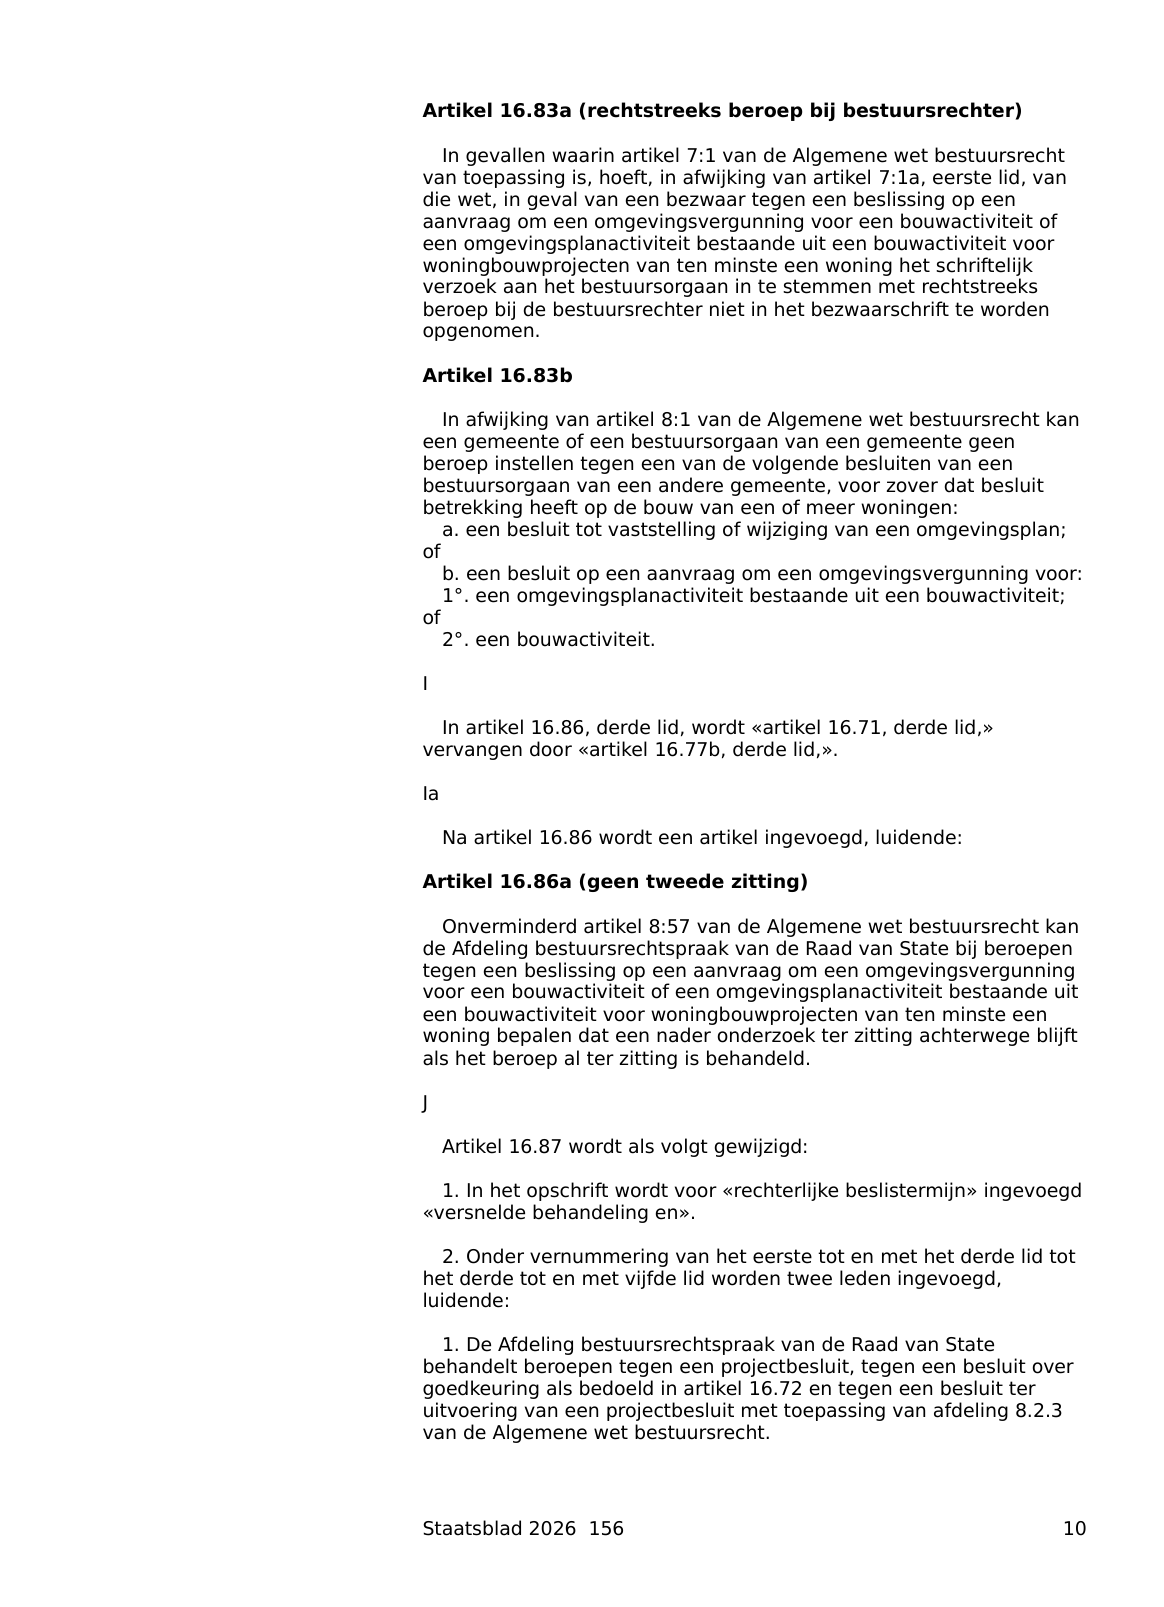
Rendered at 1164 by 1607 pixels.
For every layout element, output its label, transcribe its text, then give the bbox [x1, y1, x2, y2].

text In afwijking van artikel 8:1 van de Algemene wet bestuursrecht kan een gemeente of een bestuursorgaan van een gemeente geen beroep instellen tegen een van de volgende besluiten van een bestuursorgaan van een andere gemeente, voor zover dat besluit betrekking heeft op de bouw van een of meer woningen: [422, 409, 1087, 519]
text J [422, 1092, 1087, 1113]
text 1. De Afdeling bestuursrechtspraak van de Raad van State behandelt beroepen tegen een projectbesluit, tegen een besluit over goedkeuring als bedoeld in artikel 16.72 en tegen een besluit ter uitvoering van een projectbesluit met toepassing van afdeling 8.2.3 van de Algemene wet bestuursrecht. [422, 1334, 1087, 1444]
text Ia [422, 783, 1087, 805]
subtitle Artikel 16.83a (rechtstreeks beroep bij bestuursrechter) [422, 100, 1087, 122]
text 1. In het opschrift wordt voor «rechterlijke beslistermijn» ingevoegd «versnelde behandeling en». [422, 1180, 1087, 1224]
text Onverminderd artikel 8:57 van de Algemene wet bestuursrecht kan de Afdeling bestuursrechtspraak van de Raad van State bij beroepen tegen een beslissing op een aanvraag om een omgevingsvergunning voor een bouwactiviteit of een omgevingsplanactiviteit bestaande uit een bouwactiviteit voor woningbouwprojecten van ten minste een woning bepalen dat een nader onderzoek ter zitting achterwege blijft als het beroep al ter zitting is behandeld. [422, 916, 1087, 1069]
text b. een besluit op een aanvraag om een omgevingsvergunning voor: [422, 563, 1087, 584]
text Na artikel 16.86 wordt een artikel ingevoegd, luidende: [422, 827, 1087, 849]
text 2. Onder vernummering van het eerste tot en met het derde lid tot het derde tot en met vijfde lid worden twee leden ingevoegd, luidende: [422, 1246, 1087, 1312]
text I [422, 673, 1087, 695]
text 1°. een omgevingsplanactiviteit bestaande uit een bouwactiviteit; of [422, 584, 1087, 628]
text a. een besluit tot vaststelling of wijziging van een omgevingsplan; of [422, 519, 1087, 563]
subtitle Artikel 16.86a (geen tweede zitting) [422, 871, 1087, 893]
text In artikel 16.86, derde lid, wordt «artikel 16.71, derde lid,» vervangen door «artikel 16.77b, derde lid,». [422, 717, 1087, 761]
text Artikel 16.87 wordt als volgt gewijzigd: [422, 1136, 1087, 1158]
text In gevallen waarin artikel 7:1 van de Algemene wet bestuursrecht van toepassing is, hoeft, in afwijking van artikel 7:1a, eerste lid, van die wet, in geval van een bezwaar tegen een beslissing op een aanvraag om een omgevingsvergunning voor een bouwactiviteit of een omgevingsplanactiviteit bestaande uit een bouwactiviteit voor woningbouwprojecten van ten minste een woning het schriftelijk verzoek aan het bestuursorgaan in te stemmen met rechtstreeks beroep bij de bestuursrechter niet in het bezwaarschrift te worden opgenomen. [422, 144, 1087, 342]
subtitle Artikel 16.83b [422, 364, 1087, 387]
text 2°. een bouwactiviteit. [422, 628, 1087, 651]
